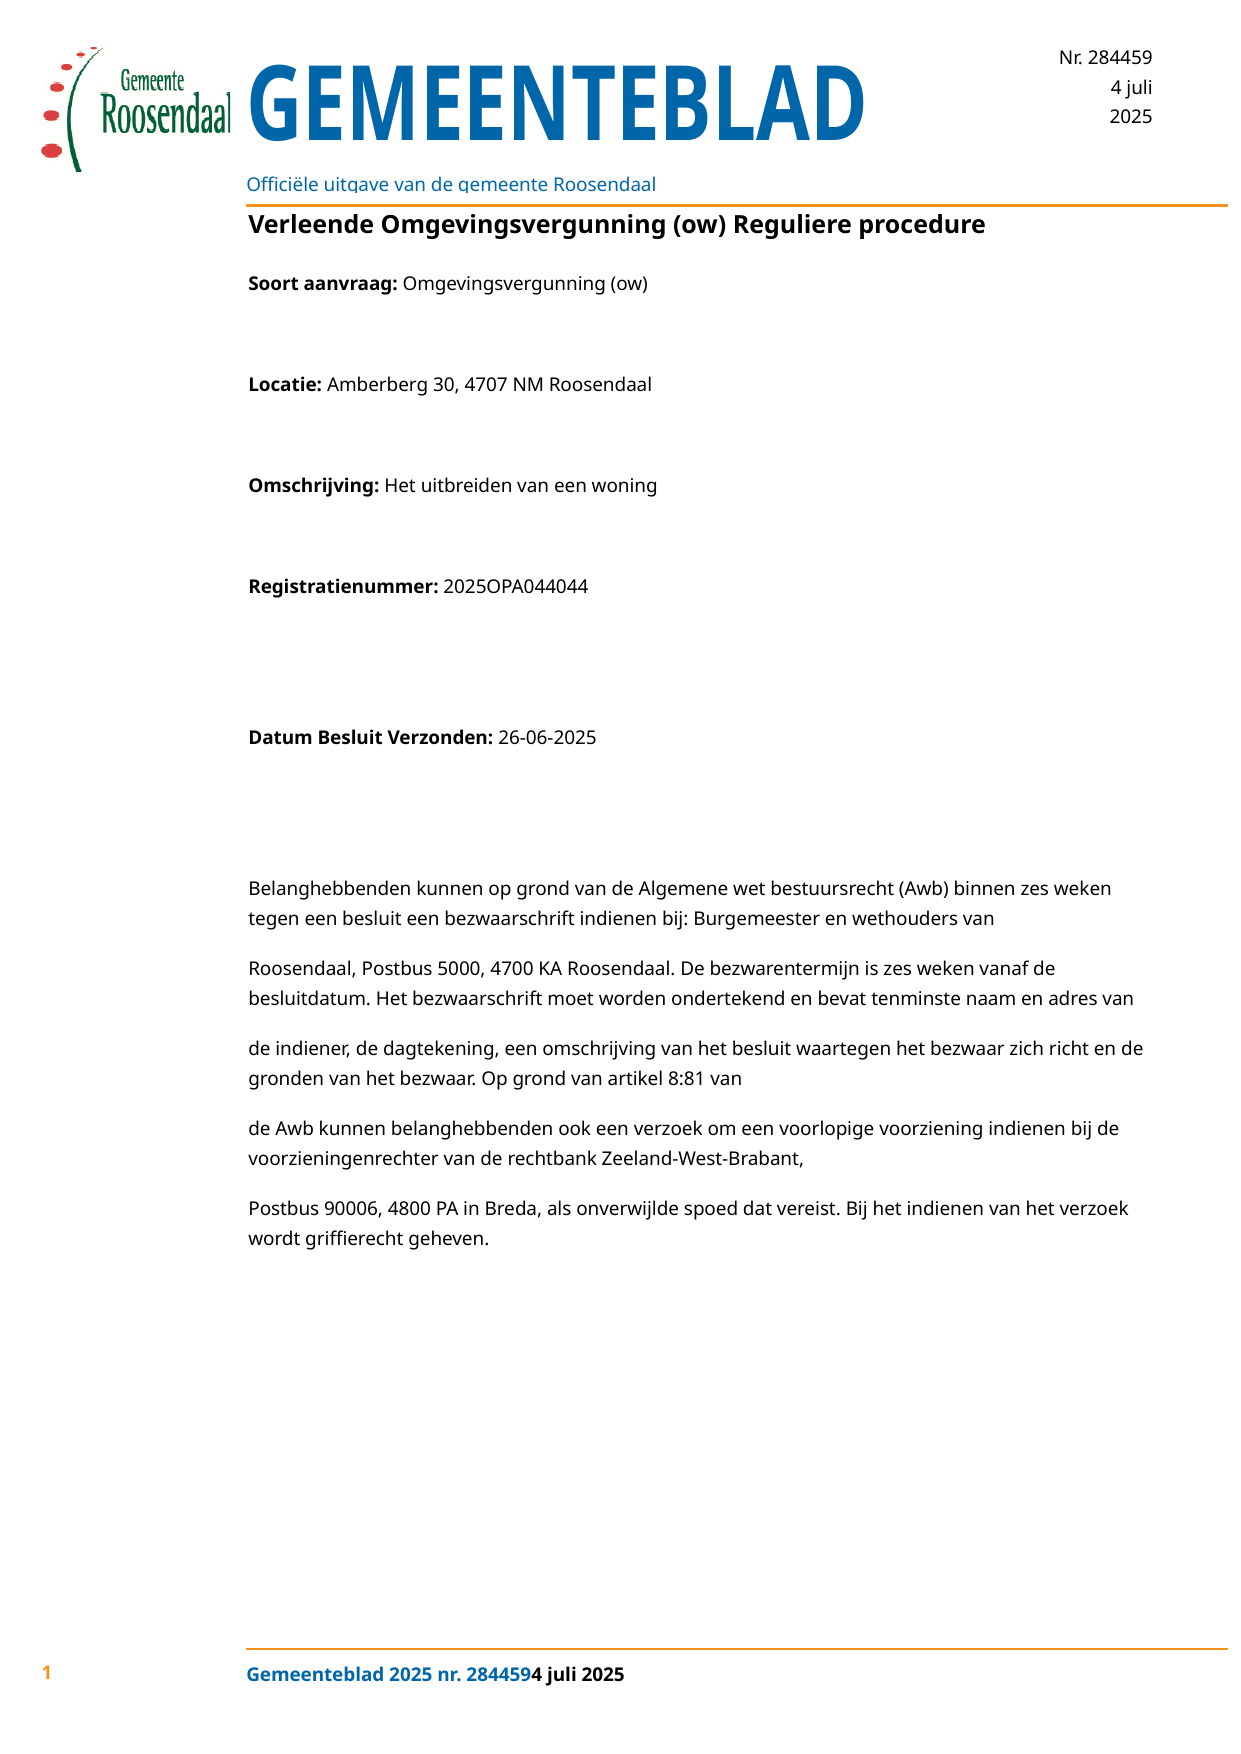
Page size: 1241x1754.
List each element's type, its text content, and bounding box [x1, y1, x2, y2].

text Locatie: Amberberg 30, 4707 NM Roosendaal [248, 371, 1152, 397]
text Datum Besluit Verzonden: 26-06-2025 [248, 724, 1152, 750]
text Roosendaal, Postbus 5000, 4700 KA Roosendaal. De bezwarentermijn is zes weken vanaf de besluitdatum. Het bezwaarschrift moet worden ondertekend en bevat tenminste naam en adres van [248, 955, 1152, 1011]
text de Awb kunnen belanghebbenden ook een verzoek om een voorlopige voorziening indienen bij de voorzieningenrechter van de rechtbank Zeeland-West-Brabant, [248, 1115, 1152, 1171]
picture [41, 47, 231, 172]
text Omschrijving: Het uitbreiden van een woning [248, 472, 1152, 498]
text Registratienummer: 2025OPA044044 [248, 573, 1152, 598]
text Soort aanvraag: Omgevingsvergunning (ow) [248, 270, 1152, 296]
text Verleende Omgevingsvergunning (ow) Reguliere procedure [248, 207, 1152, 241]
text de indiener, de dagtekening, een omschrijving van het besluit waartegen het bezwaar zich richt en de gronden van het bezwaar. Op grond van artikel 8:81 van [248, 1035, 1152, 1091]
text Belanghebbenden kunnen op grond van de Algemene wet bestuursrecht (Awb) binnen zes weken tegen een besluit een bezwaarschrift indienen bij: Burgemeester en wethouders van [248, 875, 1152, 931]
text Postbus 90006, 4800 PA in Breda, als onverwijlde spoed dat vereist. Bij het indienen van het verzoek wordt griffierecht geheven. [248, 1195, 1152, 1251]
